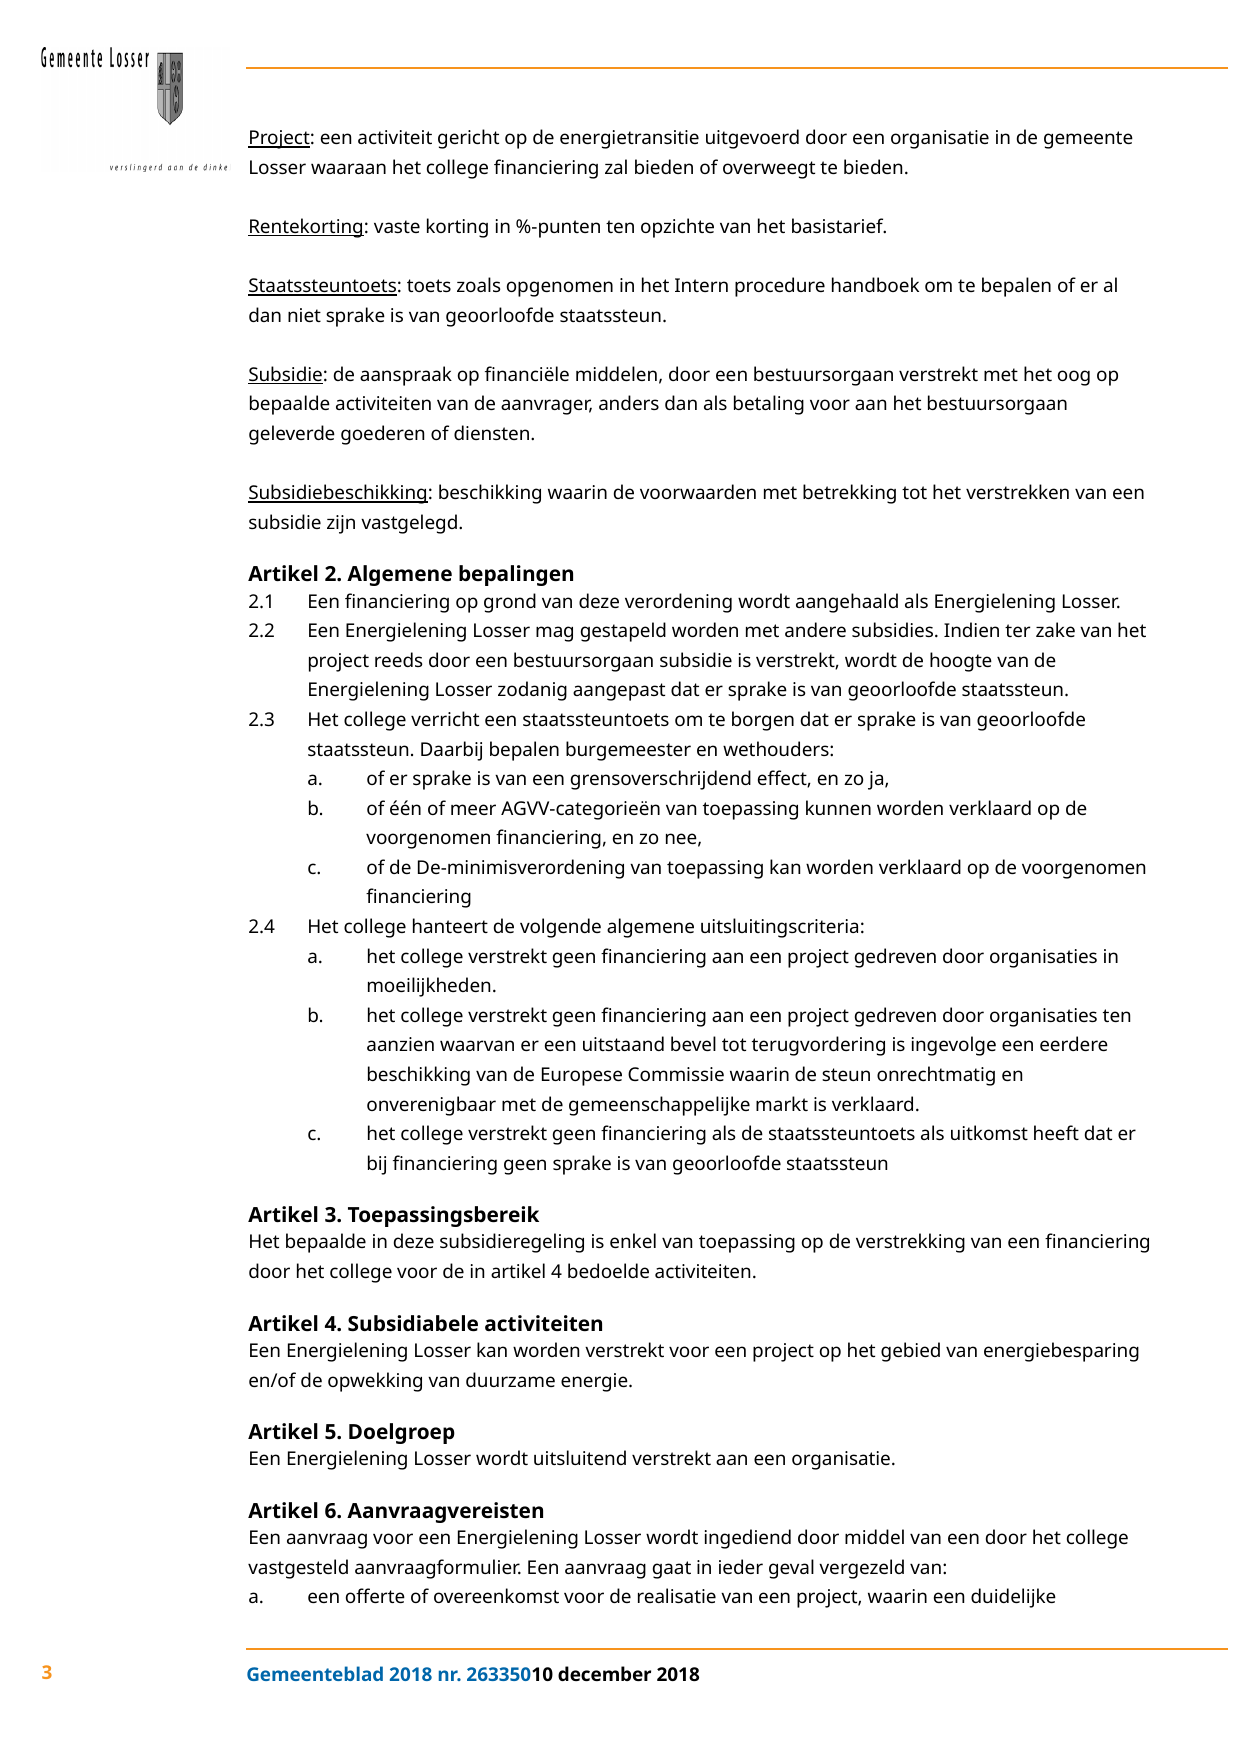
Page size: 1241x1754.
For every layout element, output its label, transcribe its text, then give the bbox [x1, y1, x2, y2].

text Project: een activiteit gericht op de energietransitie uitgevoerd door een organisatie in de gemeente Losser waaraan het college financiering zal bieden of overweegt te bieden. [248, 124, 1152, 180]
text Artikel 5. Doelgroep [248, 1417, 1152, 1446]
list een offerte of overeenkomst voor de realisatie van een project, waarin een duidelijke [248, 1584, 1152, 1609]
text Subsidie: de aanspraak op financiële middelen, door een bestuursorgaan verstrekt met het oog op bepaalde activiteiten van de aanvrager, anders dan als betaling voor aan het bestuursorgaan geleverde goederen of diensten. [248, 361, 1152, 446]
text Een Energielening Losser kan worden verstrekt voor een project op het gebied van energiebesparing en/of de opwekking van duurzame energie. [248, 1337, 1152, 1392]
list Het college verricht een staatssteuntoets om te borgen dat er sprake is van geoorloofde staatssteun. Daarbij bepalen burgemeester en wethouders: [248, 706, 1152, 761]
text Rentekorting: vaste korting in %-punten ten opzichte van het basistarief. [248, 213, 1152, 239]
text Een aanvraag voor een Energielening Losser wordt ingediend door middel van een door het college vastgesteld aanvraagformulier. Een aanvraag gaat in ieder geval vergezeld van: [248, 1524, 1152, 1580]
list Een financiering op grond van deze verordening wordt aangehaald als Energielening Losser. [248, 588, 1152, 613]
picture [41, 47, 231, 172]
text Staatssteuntoets: toets zoals opgenomen in het Intern procedure handboek om te bepalen of er al dan niet sprake is van geoorloofde staatssteun. [248, 272, 1152, 328]
list het college verstrekt geen financiering als de staatssteuntoets als uitkomst heeft dat er bij financiering geen sprake is van geoorloofde staatssteun [307, 1120, 1152, 1176]
list of één of meer AGVV-categorieën van toepassing kunnen worden verklaard op de voorgenomen financiering, en zo nee, [307, 795, 1152, 850]
list Het college hanteert de volgende algemene uitsluitingscriteria: [248, 913, 1152, 939]
list of de De-minimisverordening van toepassing kan worden verklaard op de voorgenomen financiering [307, 854, 1152, 909]
list Een Energielening Losser mag gestapeld worden met andere subsidies. Indien ter zake van het project reeds door een bestuursorgaan subsidie is verstrekt, wordt de hoogte van de Energielening Losser zodanig aangepast dat er sprake is van geoorloofde staatssteun. [248, 617, 1152, 702]
list of er sprake is van een grensoverschrijdend effect, en zo ja, [307, 765, 1152, 791]
list het college verstrekt geen financiering aan een project gedreven door organisaties ten aanzien waarvan er een uitstaand bevel tot terugvordering is ingevolge een eerdere beschikking van de Europese Commissie waarin de steun onrechtmatig en onverenigbaar met de gemeenschappelijke markt is verklaard. [307, 1002, 1152, 1116]
text Artikel 4. Subsidiabele activiteiten [248, 1309, 1152, 1337]
list het college verstrekt geen financiering aan een project gedreven door organisaties in moeilijkheden. [307, 943, 1152, 998]
text Artikel 2. Algemene bepalingen [248, 559, 1152, 588]
text Artikel 3. Toepassingsbereik [248, 1200, 1152, 1229]
text Een Energielening Losser wordt uitsluitend verstrekt aan een organisatie. [248, 1446, 1152, 1471]
text Het bepaalde in deze subsidieregeling is enkel van toepassing op de verstrekking van een financiering door het college voor de in artikel 4 bedoelde activiteiten. [248, 1229, 1152, 1284]
text Subsidiebeschikking: beschikking waarin de voorwaarden met betrekking tot het verstrekken van een subsidie zijn vastgelegd. [248, 479, 1152, 535]
text Artikel 6. Aanvraagvereisten [248, 1496, 1152, 1524]
